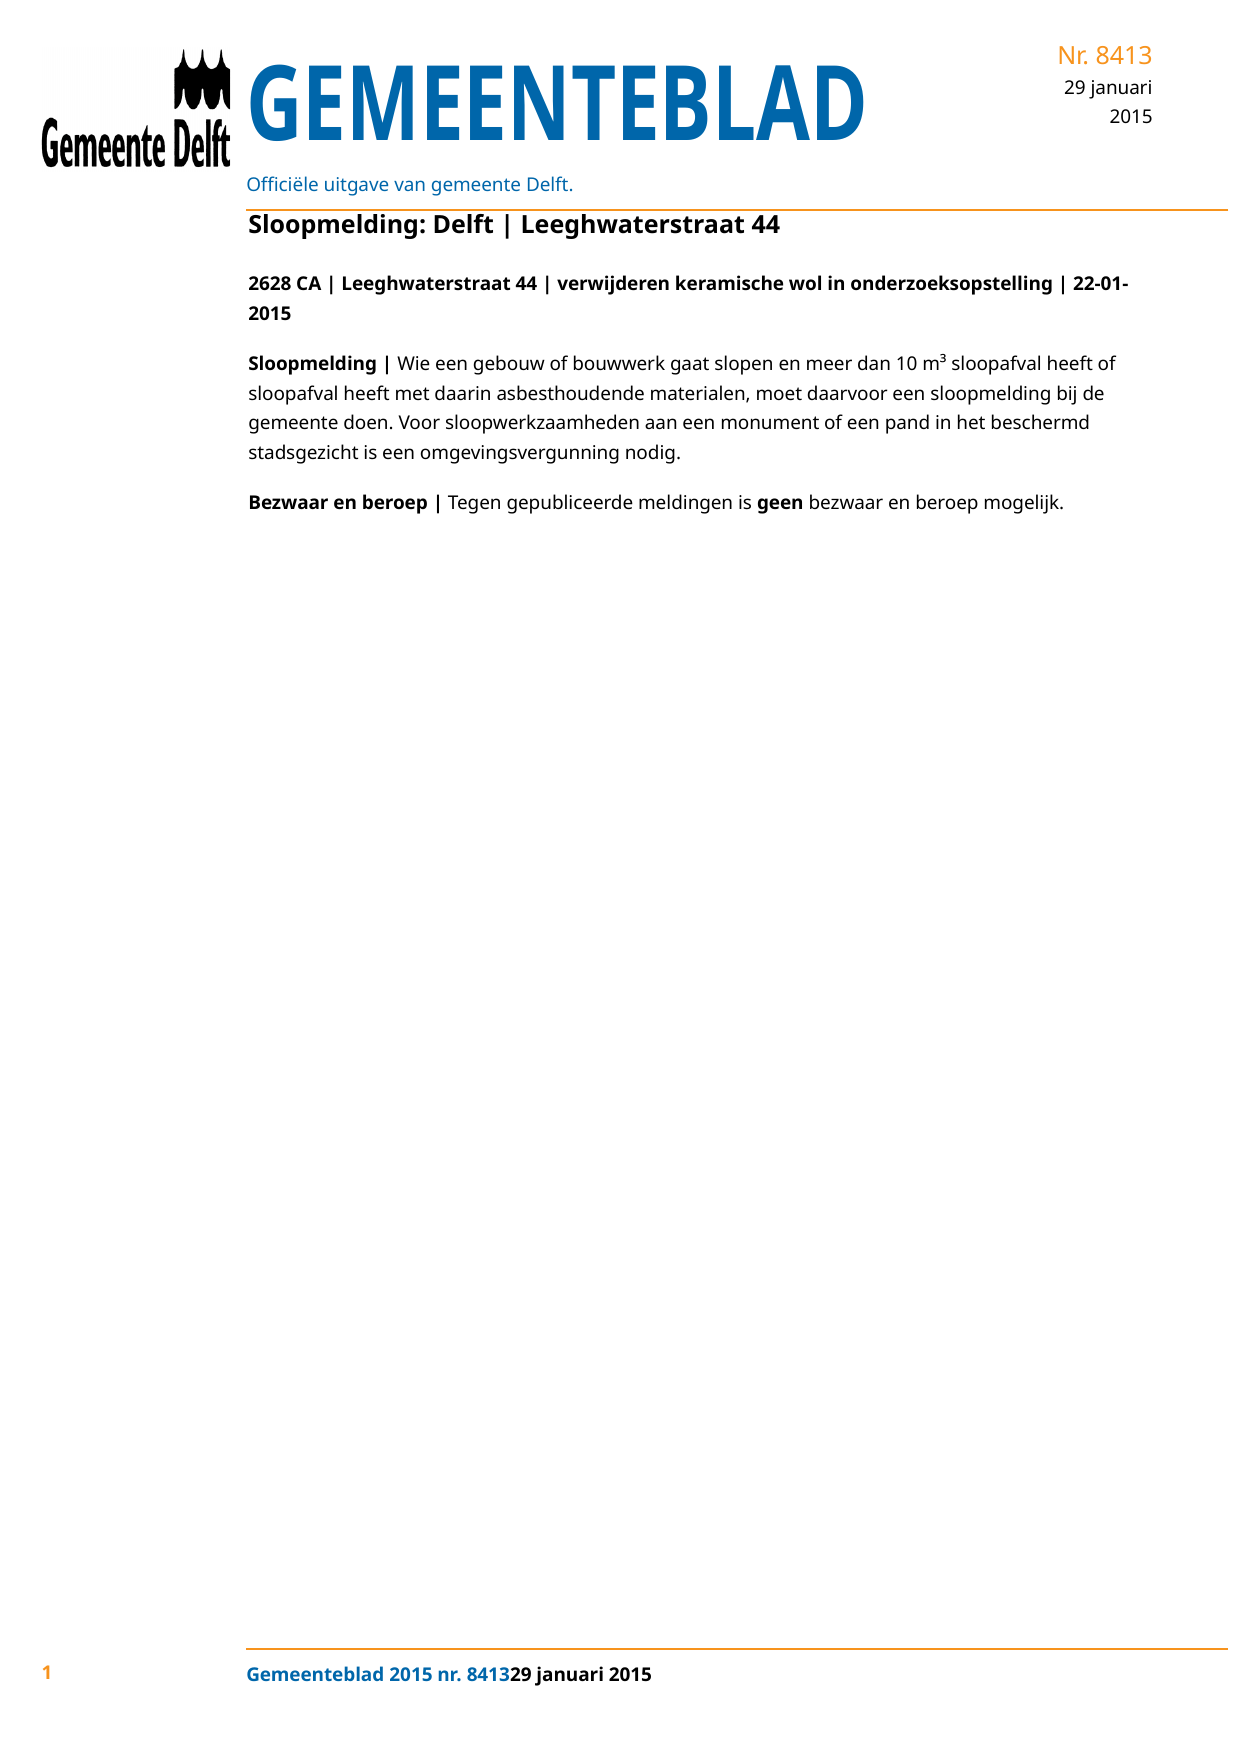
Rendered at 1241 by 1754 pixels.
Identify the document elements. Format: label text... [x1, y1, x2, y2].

text Bezwaar en beroep | Tegen gepubliceerde meldingen is geen bezwaar en beroep mogelijk. [248, 489, 1152, 515]
picture [41, 47, 231, 172]
text Sloopmelding | Wie een gebouw of bouwwerk gaat slopen en meer dan 10 m³ sloopafval heeft of sloopafval heeft met daarin asbesthoudende materialen, moet daarvoor een sloopmelding bij de gemeente doen. Voor sloopwerkzaamheden aan een monument of een pand in het beschermd stadsgezicht is een omgevingsvergunning nodig. [248, 350, 1152, 465]
text Sloopmelding: Delft | Leeghwaterstraat 44 [248, 211, 1152, 241]
text 2628 CA | Leeghwaterstraat 44 | verwijderen keramische wol in onderzoeksopstelling | 22-01-2015 [248, 270, 1152, 326]
